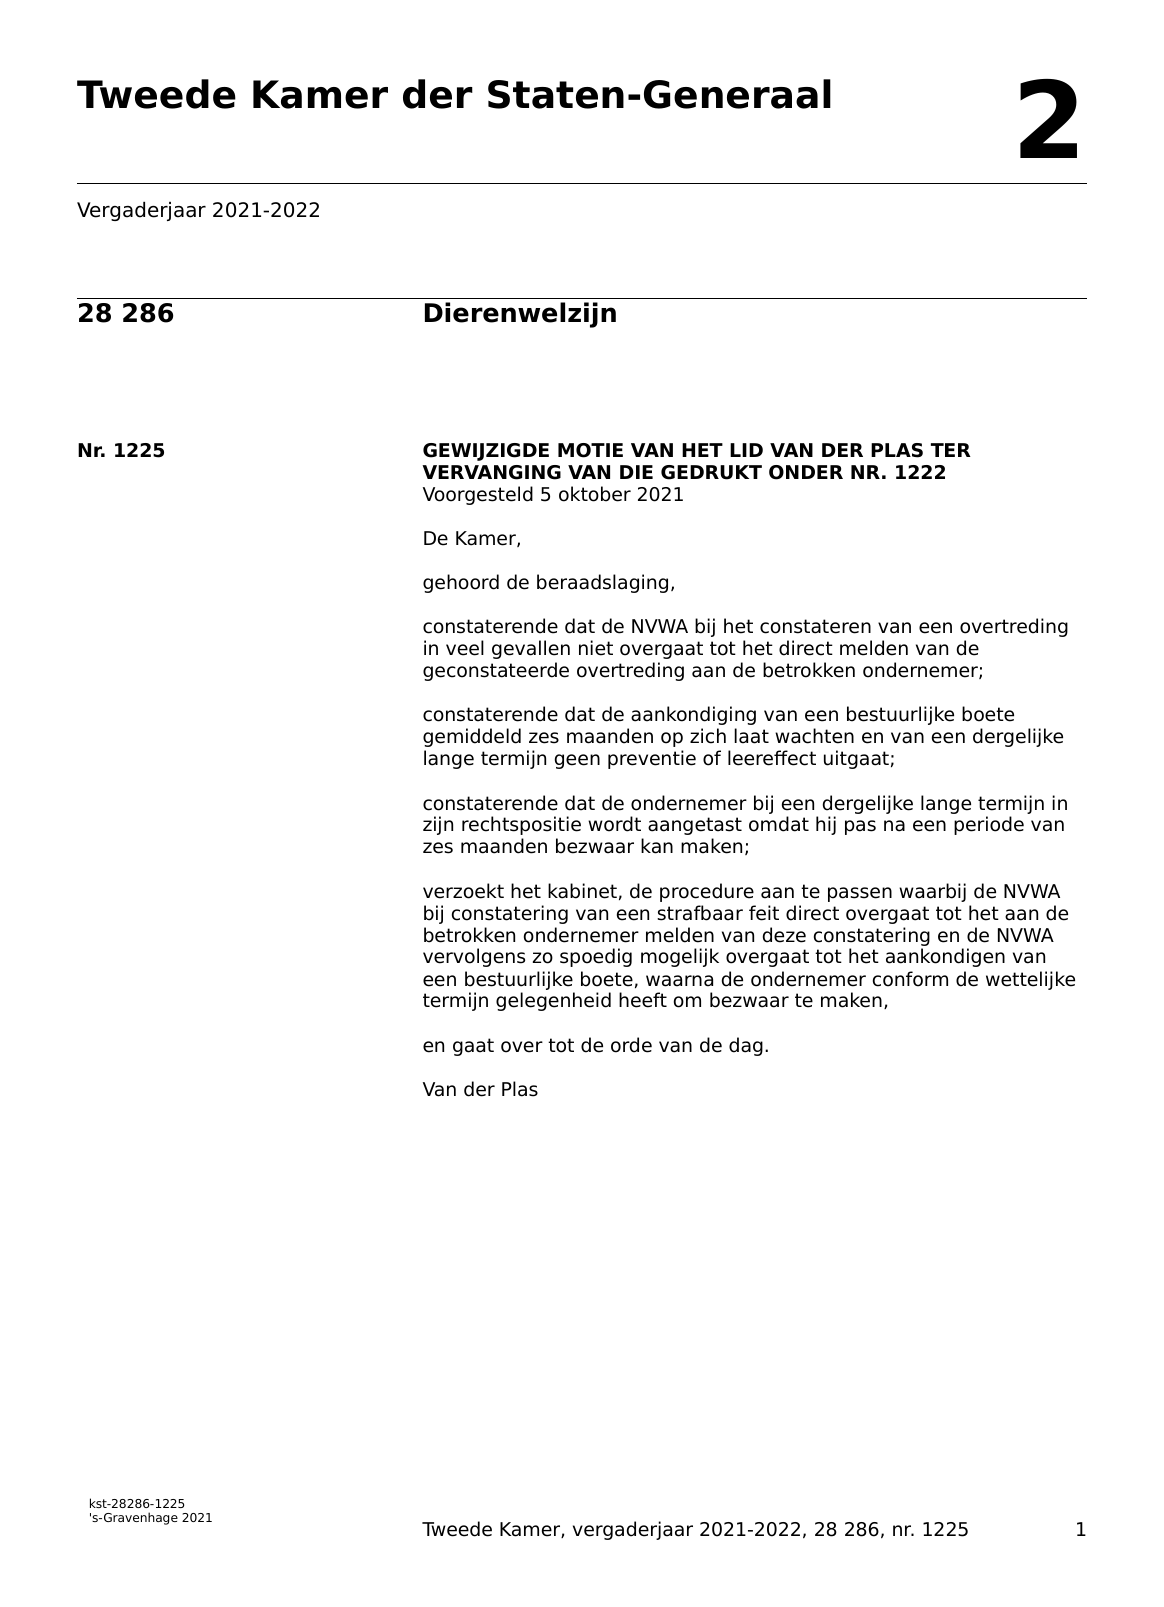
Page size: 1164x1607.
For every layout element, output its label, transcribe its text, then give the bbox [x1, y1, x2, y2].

table_header Tweede Kamer der Staten-Generaal [77, 59, 886, 183]
text constaterende dat de NVWA bij het constateren van een overtreding in veel gevallen niet overgaat tot het direct melden van de geconstateerde overtreding aan de betrokken ondernemer; [422, 616, 1087, 682]
text Voorgesteld 5 oktober 2021 [422, 484, 1087, 506]
text kst-28286-1225 [88, 1497, 323, 1511]
subtitle 28 286 Dierenwelzijn [77, 299, 1087, 329]
text gehoord de beraadslaging, [422, 572, 1087, 594]
text en gaat over tot de orde van de dag. [422, 1034, 1087, 1057]
text Van der Plas [422, 1079, 1087, 1101]
subtitle Nr. 1225 GEWIJZIGDE MOTIE VAN HET LID VAN DER PLAS TER VERVANGING VAN DIE GEDRUKT ONDER NR. 1222 [77, 440, 1087, 484]
table_cell Vergaderjaar 2021-2022 [77, 184, 1087, 298]
text verzoekt het kabinet, de procedure aan te passen waarbij de NVWA bij constatering van een strafbaar feit direct overgaat tot het aan de betrokken ondernemer melden van deze constatering en de NVWA vervolgens zo spoedig mogelijk overgaat tot het aankondigen van een bestuurlijke boete, waarna de ondernemer conform de wettelijke termijn gelegenheid heeft om bezwaar te maken, [422, 881, 1087, 1012]
text constaterende dat de ondernemer bij een dergelijke lange termijn in zijn rechtspositie wordt aangetast omdat hij pas na een periode van zes maanden bezwaar kan maken; [422, 792, 1087, 858]
text 's-Gravenhage 2021 [88, 1511, 323, 1525]
text De Kamer, [422, 528, 1087, 550]
text constaterende dat de aankondiging van een bestuurlijke boete gemiddeld zes maanden op zich laat wachten en van een dergelijke lange termijn geen preventie of leereffect uitgaat; [422, 704, 1087, 770]
table_header 2 [886, 59, 1087, 183]
